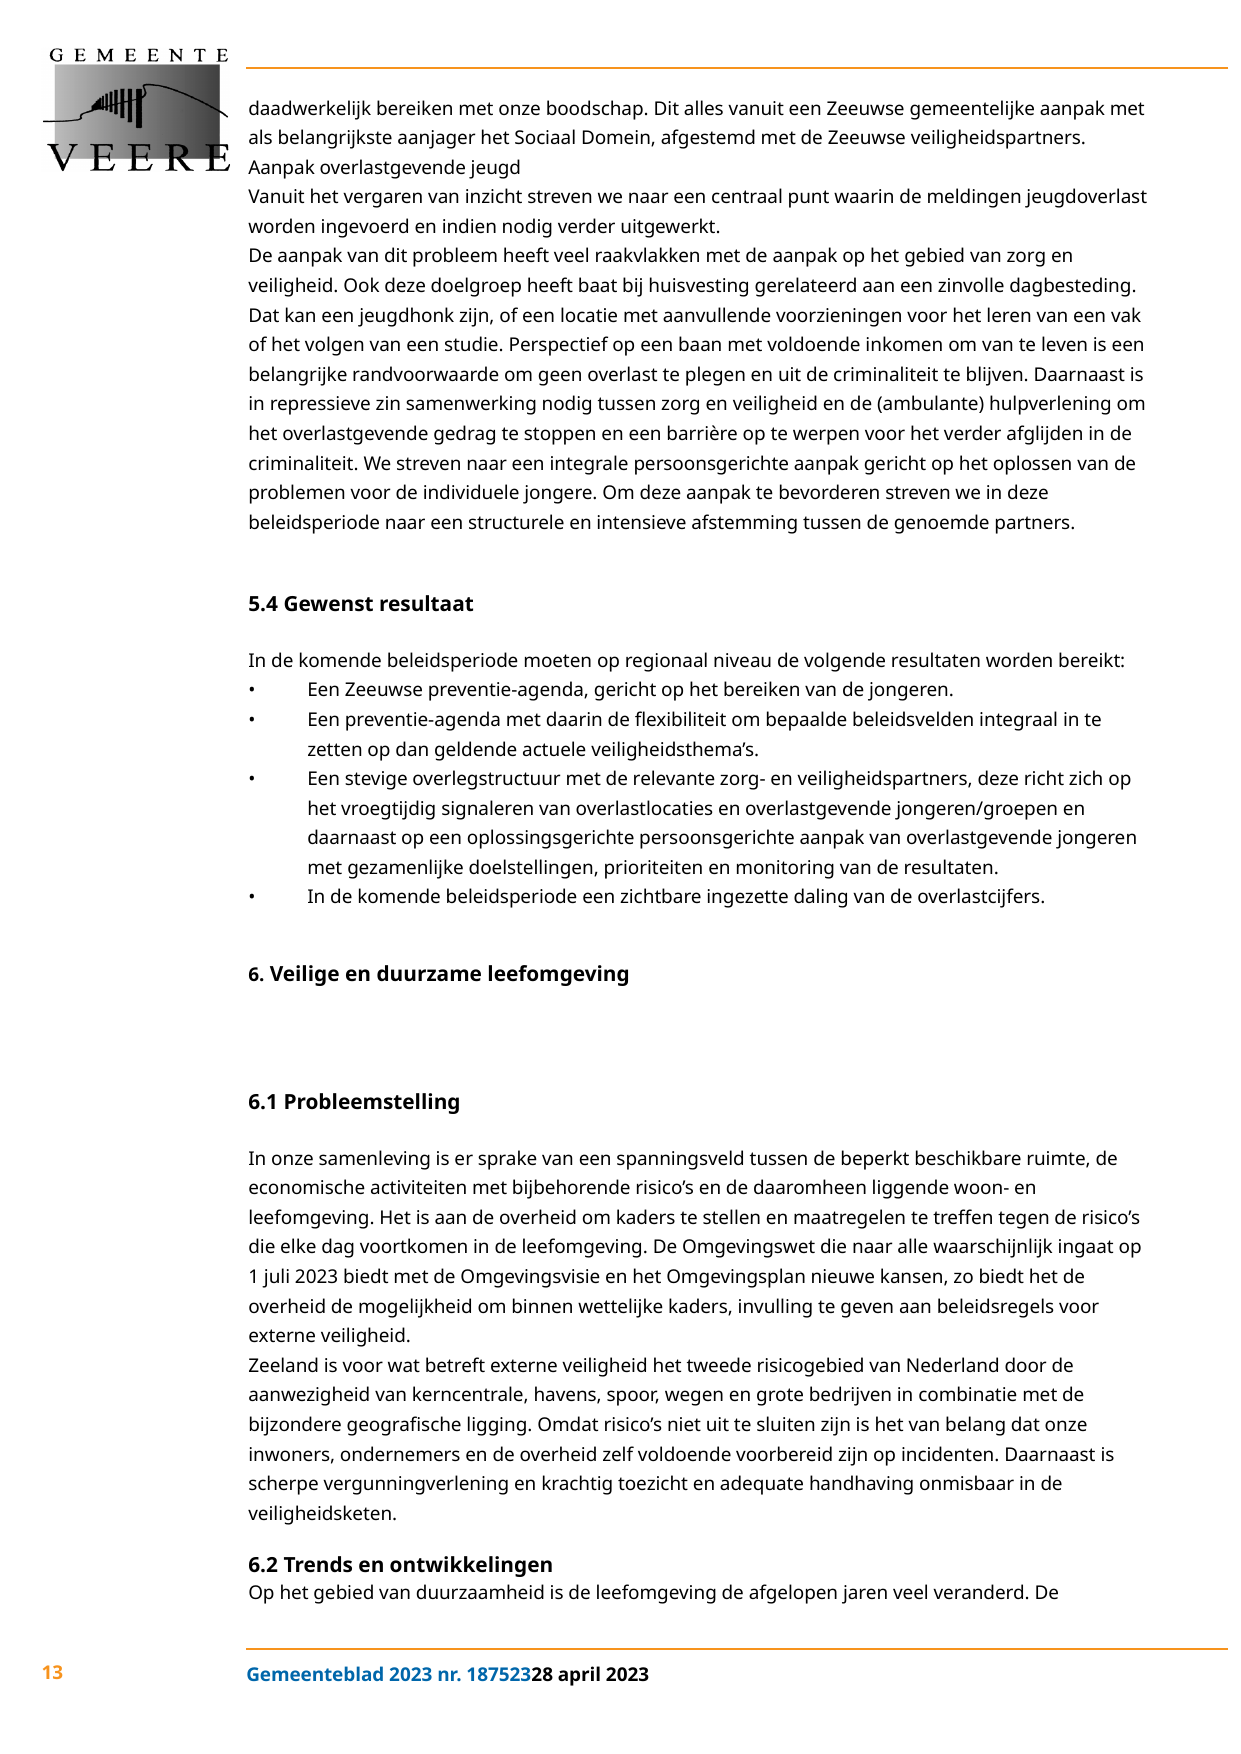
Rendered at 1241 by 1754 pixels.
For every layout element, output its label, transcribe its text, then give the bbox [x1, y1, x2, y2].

list Een Zeeuwse preventie-agenda, gericht op het bereiken van de jongeren. [248, 677, 1152, 702]
text 6. Veilige en duurzame leefomgeving [248, 959, 1152, 987]
text De aanpak van dit probleem heeft veel raakvlakken met de aanpak op het gebied van zorg en veiligheid. Ook deze doelgroep heeft baat bij huisvesting gerelateerd aan een zinvolle dagbesteding. Dat kan een jeugdhonk zijn, of een locatie met aanvullende voorzieningen voor het leren van een vak of het volgen van een studie. Perspectief op een baan met voldoende inkomen om van te leven is een belangrijke randvoorwaarde om geen overlast te plegen en uit de criminaliteit te blijven. Daarnaast is in repressieve zin samenwerking nodig tussen zorg en veiligheid en de (ambulante) hulpverlening om het overlastgevende gedrag te stoppen en een barrière op te werpen voor het verder afglijden in de criminaliteit. We streven naar een integrale persoonsgerichte aanpak gericht op het oplossen van de problemen voor de individuele jongere. Om deze aanpak te bevorderen streven we in deze beleidsperiode naar een structurele en intensieve afstemming tussen de genoemde partners. [248, 243, 1152, 535]
text 5.4 Gewenst resultaat [248, 589, 1152, 617]
text Aanpak overlastgevende jeugd [248, 154, 1152, 180]
list Een stevige overlegstructuur met de relevante zorg- en veiligheidspartners, deze richt zich op het vroegtijdig signaleren van overlastlocaties en overlastgevende jongeren/groepen en daarnaast op een oplossingsgerichte persoonsgerichte aanpak van overlastgevende jongeren met gezamenlijke doelstellingen, prioriteiten en monitoring van de resultaten. [248, 765, 1152, 880]
list In de komende beleidsperiode een zichtbare ingezette daling van de overlastcijfers. [248, 884, 1152, 909]
picture [41, 47, 231, 172]
text In de komende beleidsperiode moeten op regionaal niveau de volgende resultaten worden bereikt: [248, 647, 1152, 673]
list Een preventie-agenda met daarin de flexibiliteit om bepaalde beleidsvelden integraal in te zetten op dan geldende actuele veiligheidsthema’s. [248, 706, 1152, 761]
text 6.1 Probleemstelling [248, 1087, 1152, 1115]
text 6.2 Trends en ontwikkelingen [248, 1550, 1152, 1579]
text Op het gebied van duurzaamheid is de leefomgeving de afgelopen jaren veel veranderd. De [248, 1579, 1152, 1604]
text Zeeland is voor wat betreft externe veiligheid het tweede risicogebied van Nederland door de aanwezigheid van kerncentrale, havens, spoor, wegen en grote bedrijven in combinatie met de bijzondere geografische ligging. Omdat risico’s niet uit te sluiten zijn is het van belang dat onze inwoners, ondernemers en de overheid zelf voldoende voorbereid zijn op incidenten. Daarnaast is scherpe vergunningverlening en krachtig toezicht en adequate handhaving onmisbaar in de veiligheidsketen. [248, 1352, 1152, 1526]
text In onze samenleving is er sprake van een spanningsveld tussen de beperkt beschikbare ruimte, de economische activiteiten met bijbehorende risico’s en de daaromheen liggende woon- en leefomgeving. Het is aan de overheid om kaders te stellen en maatregelen te treffen tegen de risico’s die elke dag voortkomen in de leefomgeving. De Omgevingswet die naar alle waarschijnlijk ingaat op 1 juli 2023 biedt met de Omgevingsvisie en het Omgevingsplan nieuwe kansen, zo biedt het de overheid de mogelijkheid om binnen wettelijke kaders, invulling te geven aan beleidsregels voor externe veiligheid. [248, 1145, 1152, 1348]
text daadwerkelijk bereiken met onze boodschap. Dit alles vanuit een Zeeuwse gemeentelijke aanpak met als belangrijkste aanjager het Sociaal Domein, afgestemd met de Zeeuwse veiligheidspartners. [248, 95, 1152, 150]
text Vanuit het vergaren van inzicht streven we naar een centraal punt waarin de meldingen jeugdoverlast worden ingevoerd en indien nodig verder uitgewerkt. [248, 183, 1152, 239]
